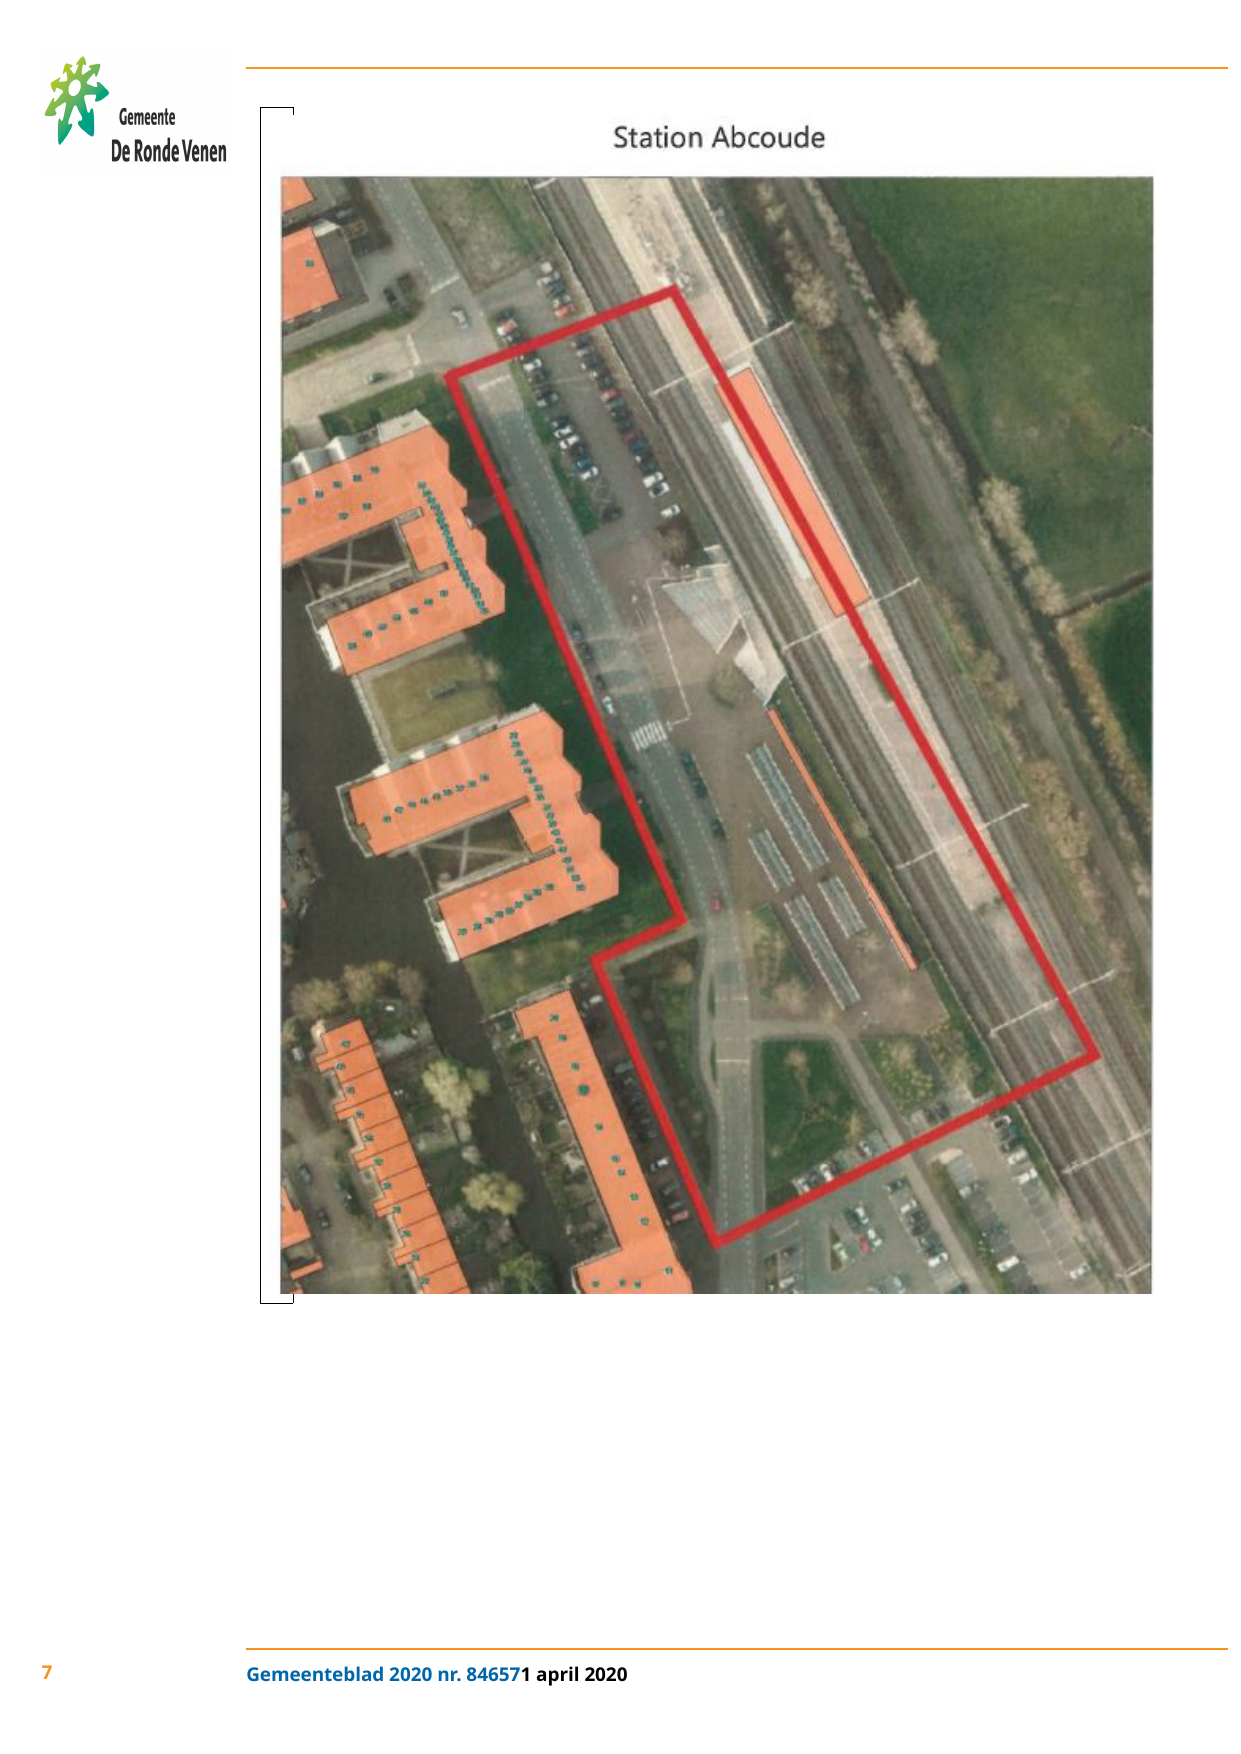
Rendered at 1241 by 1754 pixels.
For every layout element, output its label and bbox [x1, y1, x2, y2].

picture [41, 47, 231, 172]
picture [268, 115, 1155, 1294]
